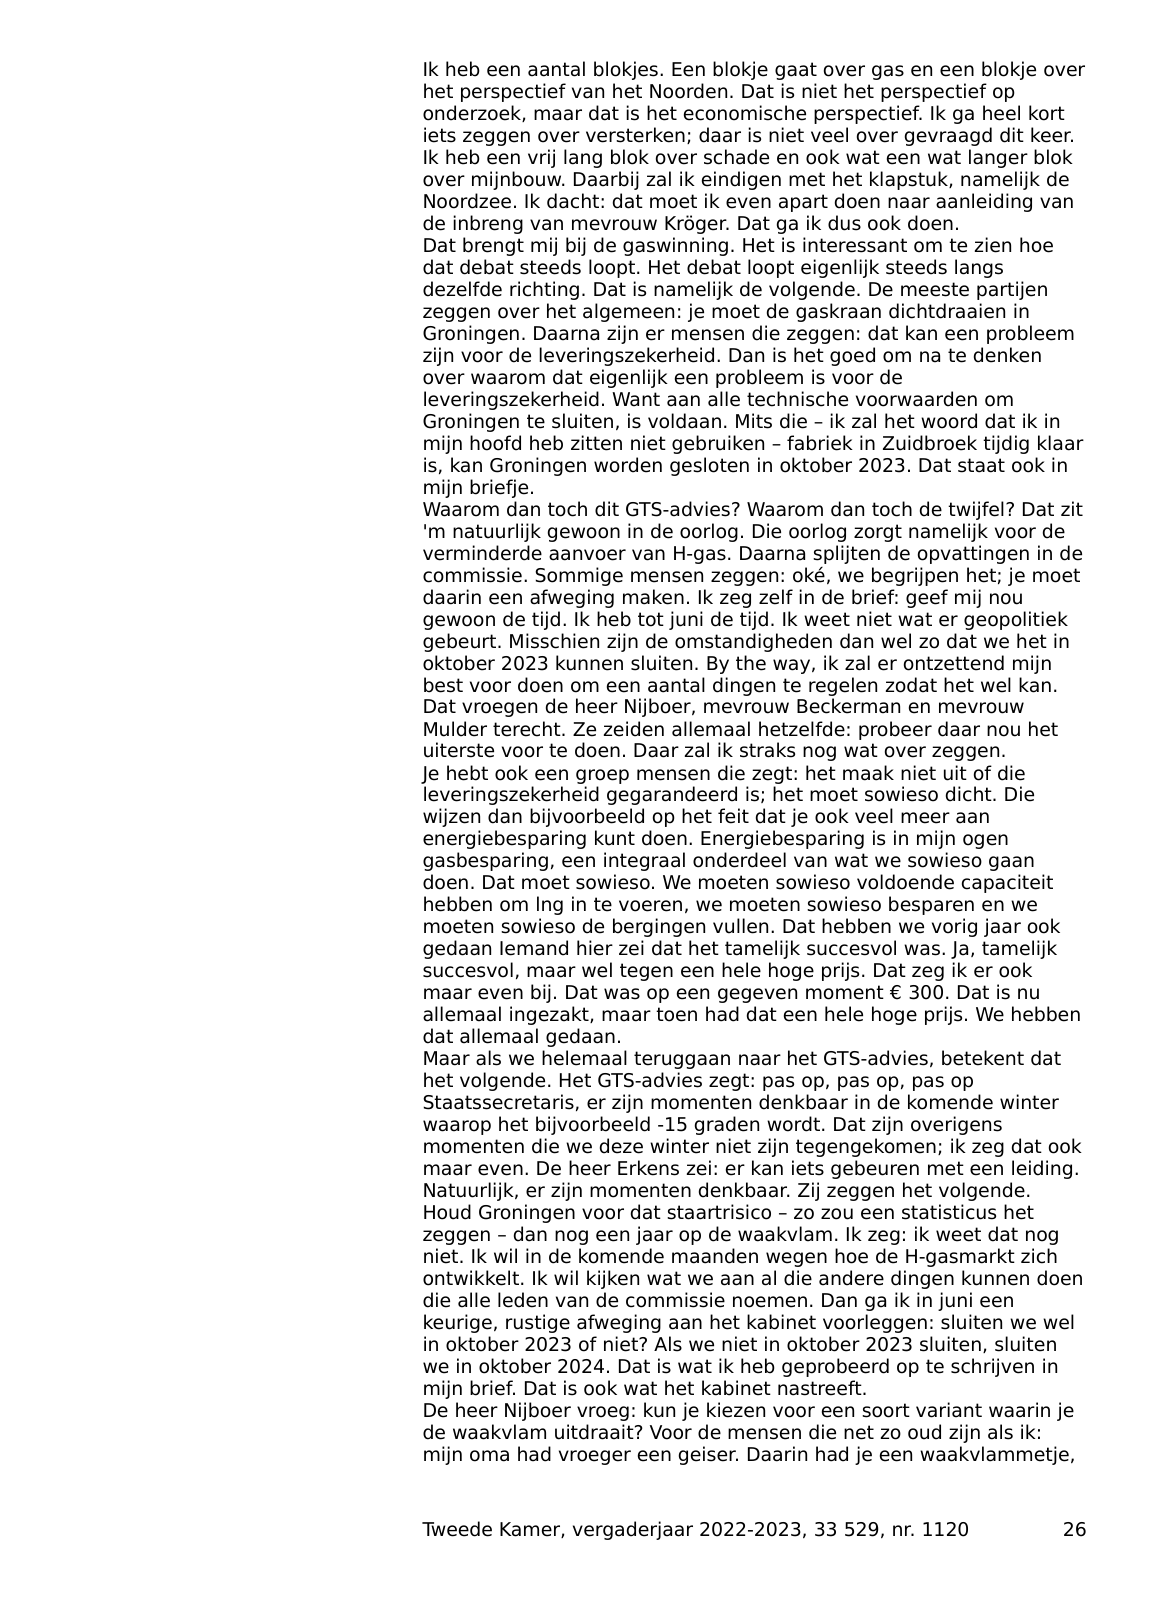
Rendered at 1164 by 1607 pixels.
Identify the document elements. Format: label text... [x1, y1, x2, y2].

text Maar als we helemaal teruggaan naar het GTS-advies, betekent dat het volgende. Het GTS-advies zegt: pas op, pas op, pas op Staatssecretaris, er zijn momenten denkbaar in de komende winter waarop het bijvoorbeeld -15 graden wordt. Dat zijn overigens momenten die we deze winter niet zijn tegengekomen; ik zeg dat ook maar even. De heer Erkens zei: er kan iets gebeuren met een leiding. Natuurlijk, er zijn momenten denkbaar. Zij zeggen het volgende. Houd Groningen voor dat staartrisico – zo zou een statisticus het zeggen – dan nog een jaar op de waakvlam. Ik zeg: ik weet dat nog niet. Ik wil in de komende maanden wegen hoe de H-gasmarkt zich ontwikkelt. Ik wil kijken wat we aan al die andere dingen kunnen doen die alle leden van de commissie noemen. Dan ga ik in juni een keurige, rustige afweging aan het kabinet voorleggen: sluiten we wel in oktober 2023 of niet? Als we niet in oktober 2023 sluiten, sluiten we in oktober 2024. Dat is wat ik heb geprobeerd op te schrijven in mijn brief. Dat is ook wat het kabinet nastreeft. [422, 1048, 1087, 1400]
text Waarom dan toch dit GTS-advies? Waarom dan toch de twijfel? Dat zit 'm natuurlijk gewoon in de oorlog. Die oorlog zorgt namelijk voor de verminderde aanvoer van H-gas. Daarna splijten de opvattingen in de commissie. Sommige mensen zeggen: oké, we begrijpen het; je moet daarin een afweging maken. Ik zeg zelf in de brief: geef mij nou gewoon de tijd. Ik heb tot juni de tijd. Ik weet niet wat er geopolitiek gebeurt. Misschien zijn de omstandigheden dan wel zo dat we het in oktober 2023 kunnen sluiten. By the way, ik zal er ontzettend mijn best voor doen om een aantal dingen te regelen zodat het wel kan. Dat vroegen de heer Nijboer, mevrouw Beckerman en mevrouw Mulder terecht. Ze zeiden allemaal hetzelfde: probeer daar nou het uiterste voor te doen. Daar zal ik straks nog wat over zeggen. [422, 499, 1087, 762]
text De heer Nijboer vroeg: kun je kiezen voor een soort variant waarin je de waakvlam uitdraait? Voor de mensen die net zo oud zijn als ik: mijn oma had vroeger een geiser. Daarin had je een waakvlammetje, [422, 1400, 1087, 1466]
text Ik heb een aantal blokjes. Een blokje gaat over gas en een blokje over het perspectief van het Noorden. Dat is niet het perspectief op onderzoek, maar dat is het economische perspectief. Ik ga heel kort iets zeggen over versterken; daar is niet veel over gevraagd dit keer. Ik heb een vrij lang blok over schade en ook wat een wat langer blok over mijnbouw. Daarbij zal ik eindigen met het klapstuk, namelijk de Noordzee. Ik dacht: dat moet ik even apart doen naar aanleiding van de inbreng van mevrouw Kröger. Dat ga ik dus ook doen. [422, 59, 1087, 235]
text Je hebt ook een groep mensen die zegt: het maak niet uit of die leveringszekerheid gegarandeerd is; het moet sowieso dicht. Die wijzen dan bijvoorbeeld op het feit dat je ook veel meer aan energiebesparing kunt doen. Energiebesparing is in mijn ogen gasbesparing, een integraal onderdeel van wat we sowieso gaan doen. Dat moet sowieso. We moeten sowieso voldoende capaciteit hebben om lng in te voeren, we moeten sowieso besparen en we moeten sowieso de bergingen vullen. Dat hebben we vorig jaar ook gedaan Iemand hier zei dat het tamelijk succesvol was. Ja, tamelijk succesvol, maar wel tegen een hele hoge prijs. Dat zeg ik er ook maar even bij. Dat was op een gegeven moment € 300. Dat is nu allemaal ingezakt, maar toen had dat een hele hoge prijs. We hebben dat allemaal gedaan. [422, 762, 1087, 1048]
text Dat brengt mij bij de gaswinning. Het is interessant om te zien hoe dat debat steeds loopt. Het debat loopt eigenlijk steeds langs dezelfde richting. Dat is namelijk de volgende. De meeste partijen zeggen over het algemeen: je moet de gaskraan dichtdraaien in Groningen. Daarna zijn er mensen die zeggen: dat kan een probleem zijn voor de leveringszekerheid. Dan is het goed om na te denken over waarom dat eigenlijk een probleem is voor de leveringszekerheid. Want aan alle technische voorwaarden om Groningen te sluiten, is voldaan. Mits die – ik zal het woord dat ik in mijn hoofd heb zitten niet gebruiken – fabriek in Zuidbroek tijdig klaar is, kan Groningen worden gesloten in oktober 2023. Dat staat ook in mijn briefje. [422, 235, 1087, 499]
